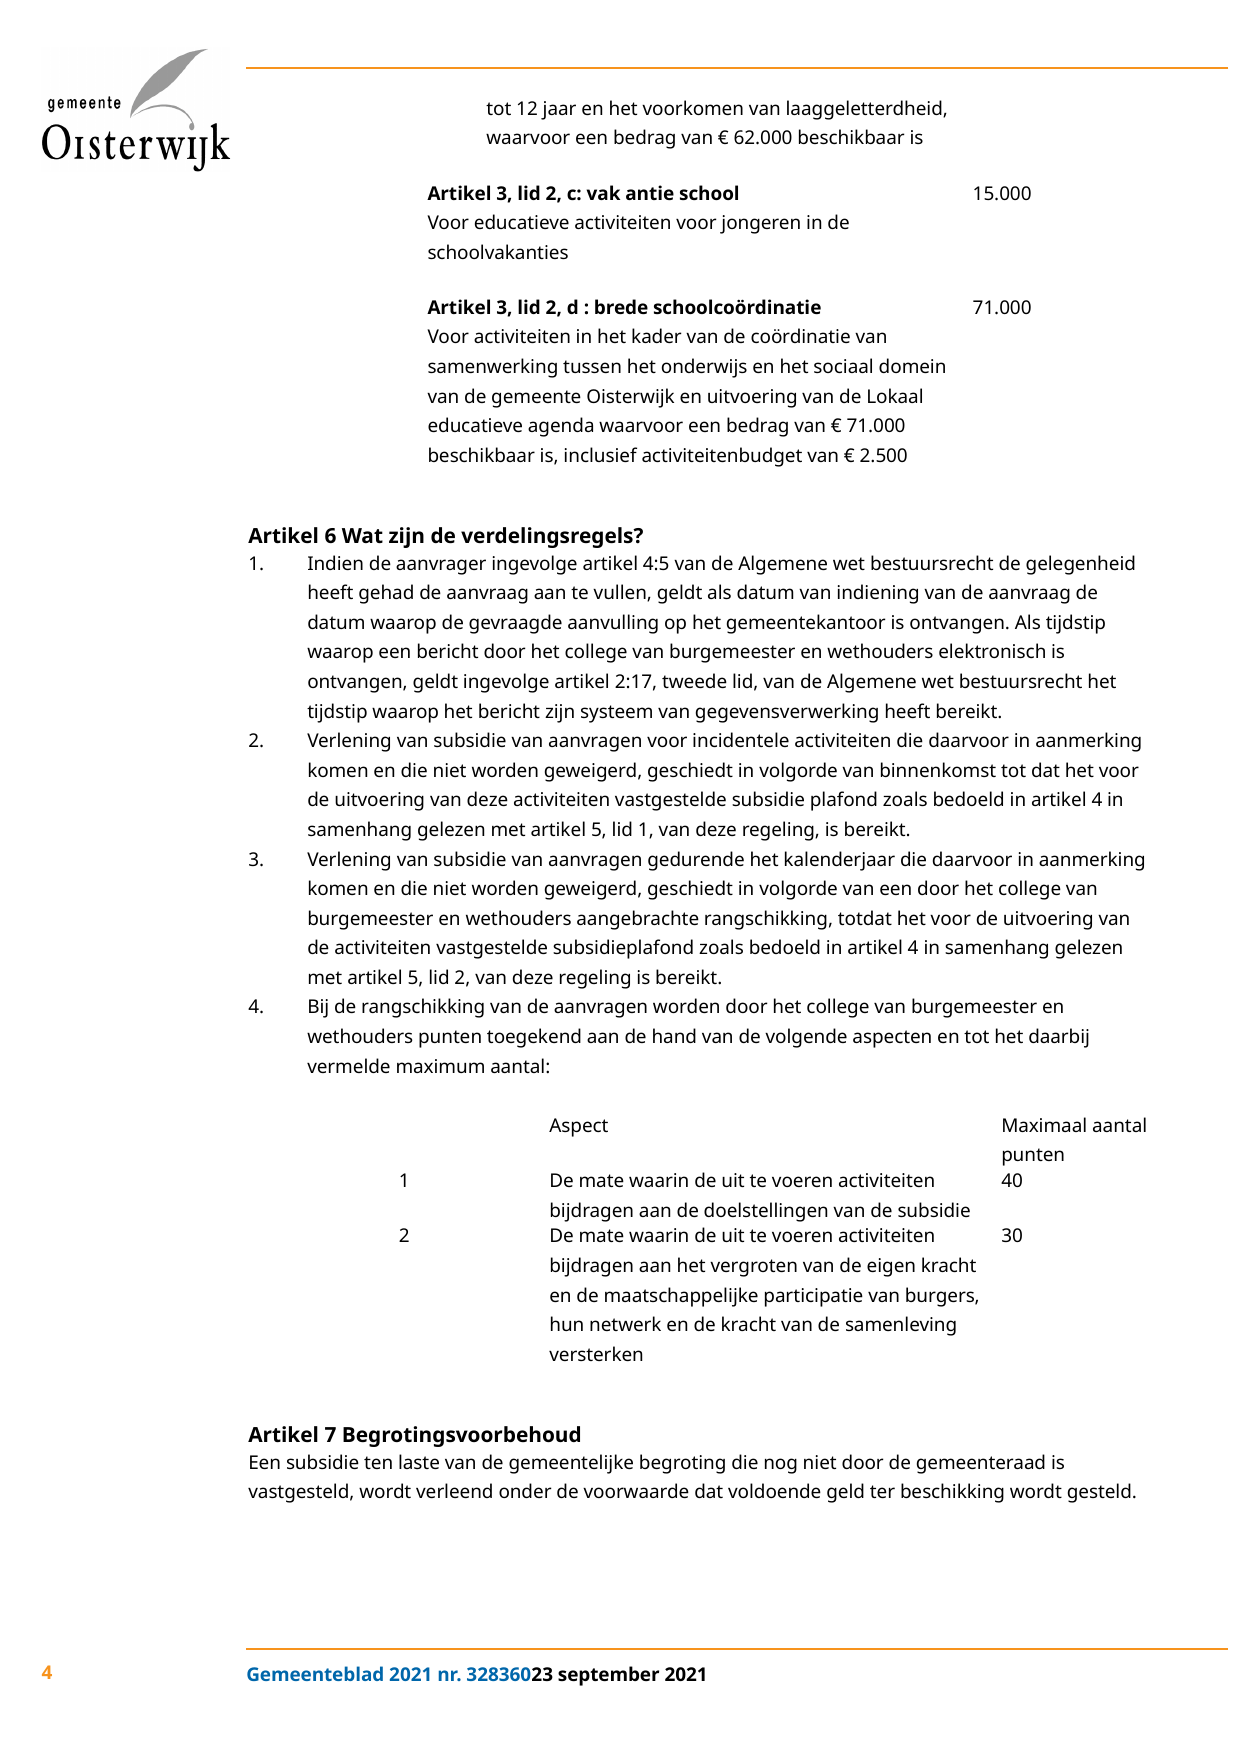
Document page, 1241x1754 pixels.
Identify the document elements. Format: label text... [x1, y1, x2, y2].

text Artikel 7 Begrotingsvoorbehoud [248, 1420, 1152, 1449]
table_cell 1 [399, 1168, 549, 1223]
table_cell De mate waarin de uit te voeren activiteiten bijdragen aan het vergroten van de eigen kracht en de maatschappelijke participatie van burgers, hun netwerk en de kracht van de samenleving versterken [549, 1223, 1001, 1367]
table_cell [973, 95, 1152, 180]
table_cell 2 [399, 1223, 549, 1367]
table_cell 71.000 [973, 294, 1152, 468]
table_header Aspect [549, 1112, 1001, 1167]
list Verlening van subsidie van aanvragen voor incidentele activiteiten die daarvoor in aanmerking komen en die niet worden geweigerd, geschiedt in volgorde van binnenkomst tot dat het voor de uitvoering van deze activiteiten vastgestelde subsidie plafond zoals bedoeld in artikel 4 in samenhang gelezen met artikel 5, lid 1, van deze regeling, is bereikt. [248, 727, 1152, 842]
table_header Maximaal aantal punten [1001, 1112, 1152, 1167]
table_cell 30 [1001, 1223, 1152, 1367]
table_header [399, 1112, 549, 1167]
table_cell [248, 95, 427, 180]
text Artikel 6 Wat zijn de verdelingsregels? [248, 521, 1152, 550]
text Een subsidie ten laste van de gemeentelijke begroting die nog niet door de gemeenteraad is vastgesteld, wordt verleend onder de voorwaarde dat voldoende geld ter beschikking wordt gesteld. [248, 1449, 1152, 1504]
table_cell [248, 180, 427, 294]
table_cell De mate waarin de uit te voeren activiteiten bijdragen aan de doelstellingen van de subsidie [549, 1168, 1001, 1223]
table_cell Artikel 3, lid 2, c: vak antie school Voor educatieve activiteiten voor jongeren in de schoolvakanties [427, 180, 972, 294]
table_cell [248, 1223, 398, 1367]
table_cell [248, 294, 427, 468]
table_cell [248, 1168, 398, 1223]
list Verlening van subsidie van aanvragen gedurende het kalenderjaar die daarvoor in aanmerking komen en die niet worden geweigerd, geschiedt in volgorde van een door het college van burgemeester en wethouders aangebrachte rangschikking, totdat het voor de uitvoering van de activiteiten vastgestelde subsidieplafond zoals bedoeld in artikel 4 in samenhang gelezen met artikel 5, lid 2, van deze regeling is bereikt. [248, 846, 1152, 990]
table_cell Artikel 3, lid 2, d : brede schoolcoördinatie Voor activiteiten in het kader van de coördinatie van samenwerking tussen het onderwijs en het sociaal domein van de gemeente Oisterwijk en uitvoering van de Lokaal educatieve agenda waarvoor een bedrag van € 71.000 beschikbaar is, inclusief activiteitenbudget van € 2.500 [427, 294, 972, 468]
picture [41, 47, 231, 172]
table_header [248, 1112, 398, 1167]
table_cell 40 [1001, 1168, 1152, 1223]
table_cell 15.000 [973, 180, 1152, 294]
list Bij de rangschikking van de aanvragen worden door het college van burgemeester en wethouders punten toegekend aan de hand van de volgende aspecten en tot het daarbij vermelde maximum aantal: [248, 994, 1152, 1078]
table_cell tot 12 jaar en het voorkomen van laaggeletterdheid, waarvoor een bedrag van € 62.000 beschikbaar is [427, 95, 972, 180]
list Indien de aanvrager ingevolge artikel 4:5 van de Algemene wet bestuursrecht de gelegenheid heeft gehad de aanvraag aan te vullen, geldt als datum van indiening van de aanvraag de datum waarop de gevraagde aanvulling op het gemeentekantoor is ontvangen. Als tijdstip waarop een bericht door het college van burgemeester en wethouders elektronisch is ontvangen, geldt ingevolge artikel 2:17, tweede lid, van de Algemene wet bestuursrecht het tijdstip waarop het bericht zijn systeem van gegevensverwerking heeft bereikt. [248, 550, 1152, 723]
